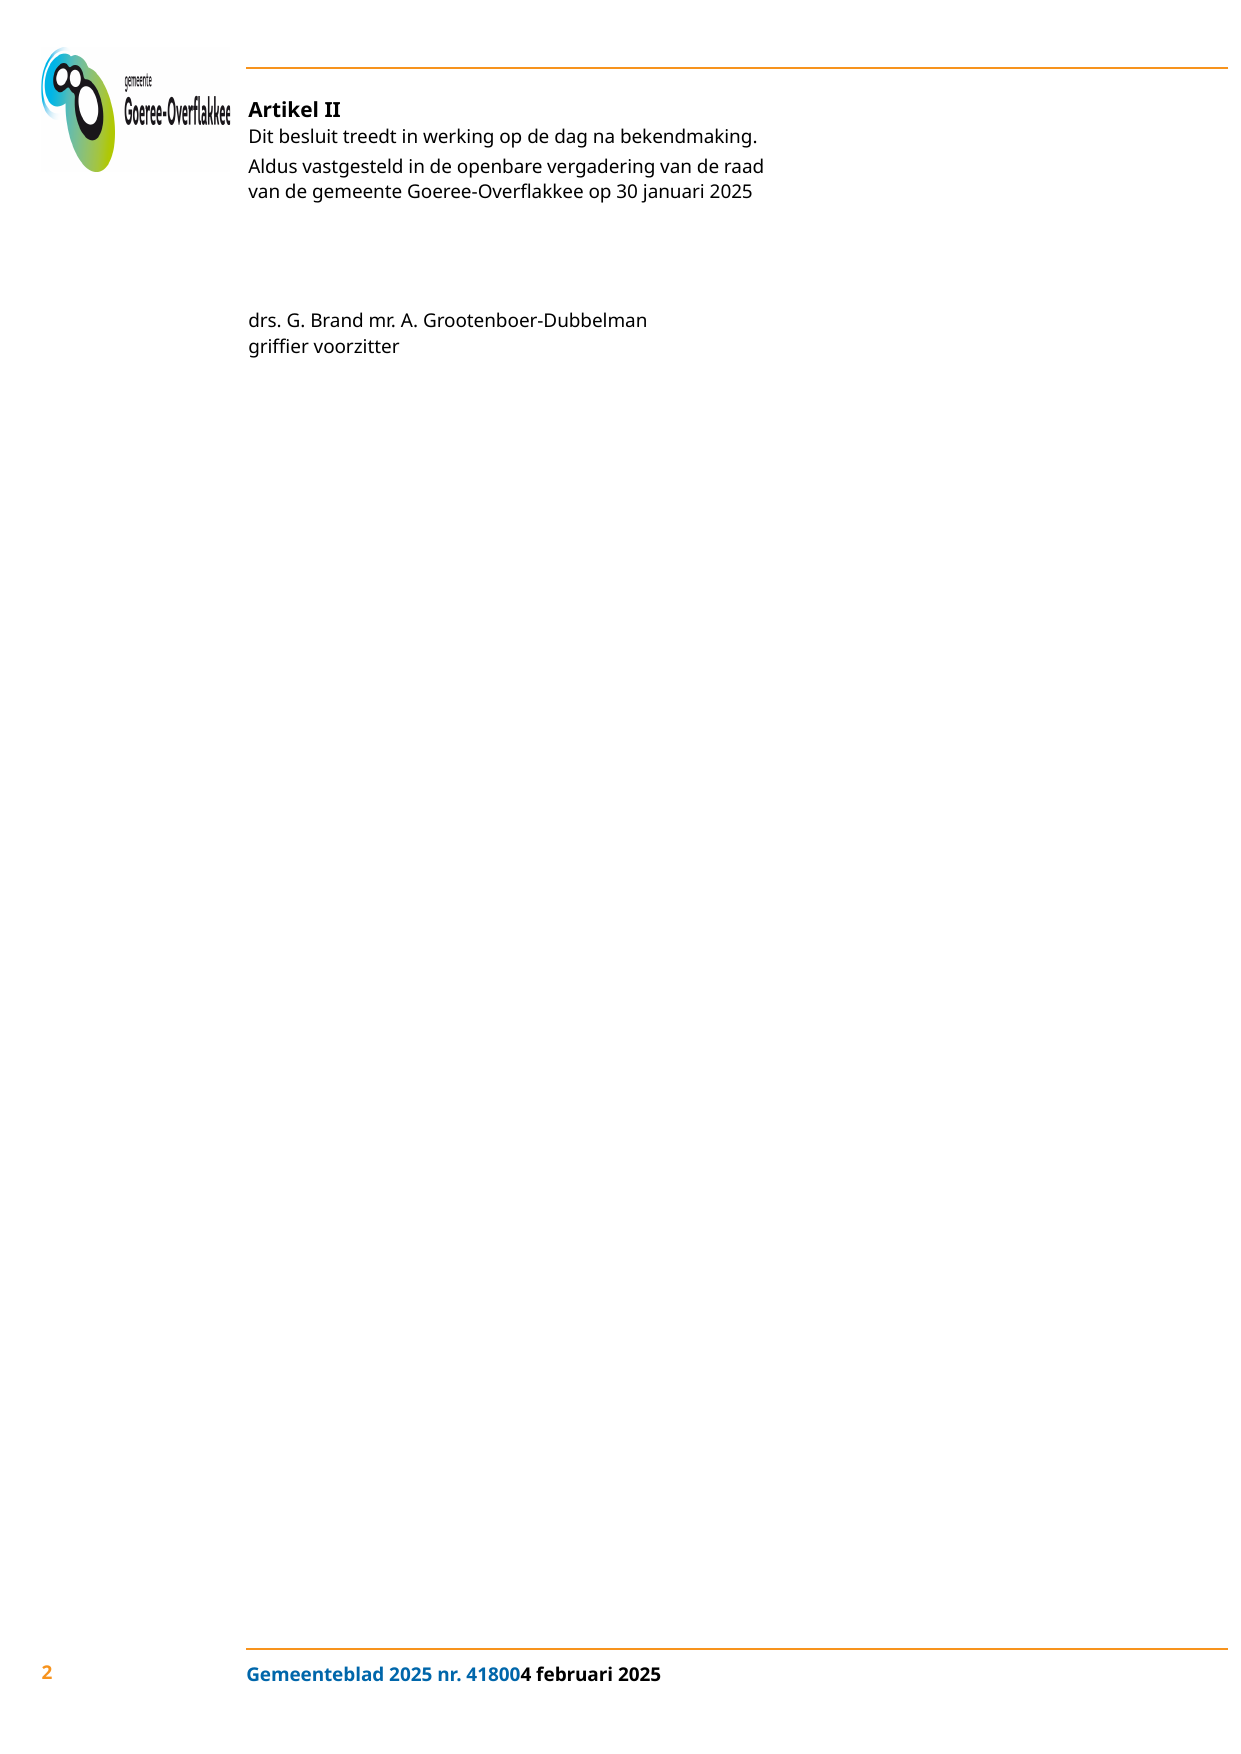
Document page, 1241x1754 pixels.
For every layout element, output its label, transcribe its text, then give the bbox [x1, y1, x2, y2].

picture [41, 47, 231, 172]
text Dit besluit treedt in werking op de dag na bekendmaking. [248, 123, 1152, 149]
text Aldus vastgesteld in de openbare vergadering van de raad [248, 153, 1152, 178]
text drs. G. Brand mr. A. Grootenboer-Dubbelman [248, 307, 1152, 333]
text griffier voorzitter [248, 333, 1152, 359]
text van de gemeente Goeree-Overflakkee op 30 januari 2025 [248, 178, 1152, 204]
text Artikel II [248, 95, 1152, 123]
